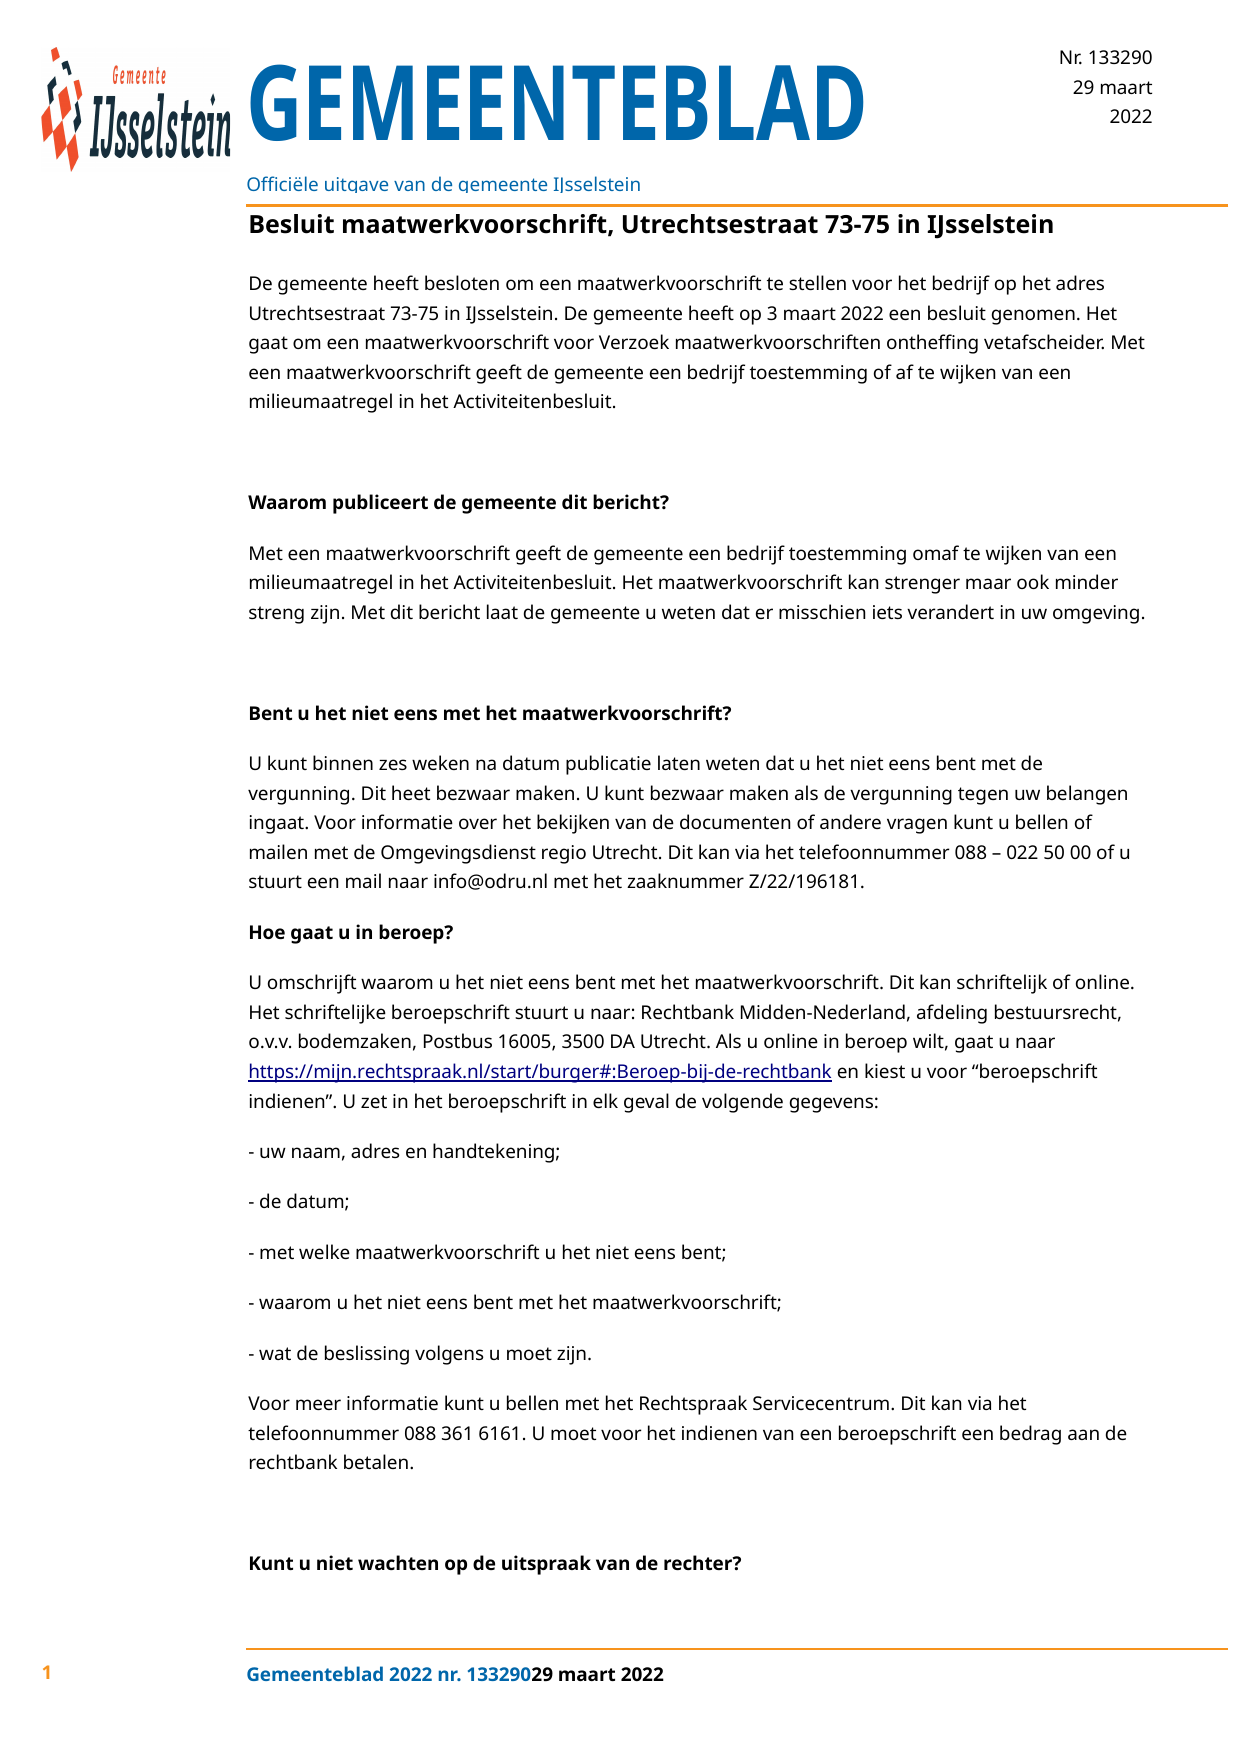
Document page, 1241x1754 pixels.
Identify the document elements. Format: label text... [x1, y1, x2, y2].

text Kunt u niet wachten op de uitspraak van de rechter? [248, 1550, 1152, 1576]
text U kunt binnen zes weken na datum publicatie laten weten dat u het niet eens bent met de vergunning. Dit heet bezwaar maken. U kunt bezwaar maken als de vergunning tegen uw belangen ingaat. Voor informatie over het bekijken van de documenten of andere vragen kunt u bellen of mailen met de Omgevingsdienst regio Utrecht. Dit kan via het telefoonnummer 088 – 022 50 00 of u stuurt een mail naar info@odru.nl met het zaaknummer Z/22/196181. [248, 750, 1152, 894]
text - wat de beslissing volgens u moet zijn. [248, 1340, 1152, 1366]
text De gemeente heeft besloten om een maatwerkvoorschrift te stellen voor het bedrijf op het adres Utrechtsestraat 73-75 in IJsselstein. De gemeente heeft op 3 maart 2022 een besluit genomen. Het gaat om een maatwerkvoorschrift voor Verzoek maatwerkvoorschriften ontheffing vetafscheider. Met een maatwerkvoorschrift geeft de gemeente een bedrijf toestemming of af te wijken van een milieumaatregel in het Activiteitenbesluit. [248, 270, 1152, 414]
text Voor meer informatie kunt u bellen met het Rechtspraak Servicecentrum. Dit kan via het telefoonnummer 088 361 6161. U moet voor het indienen van een beroepschrift een bedrag aan de rechtbank betalen. [248, 1390, 1152, 1475]
text U omschrijft waarom u het niet eens bent met het maatwerkvoorschrift. Dit kan schriftelijk of online. Het schriftelijke beroepschrift stuurt u naar: Rechtbank Midden-Nederland, afdeling bestuursrecht, o.v.v. bodemzaken, Postbus 16005, 3500 DA Utrecht. Als u online in beroep wilt, gaat u naar https://mijn.rechtspraak.nl/start/burger#:Beroep-bij-de-rechtbank en kiest u voor “beroepschrift indienen”. U zet in het beroepschrift in elk geval de volgende gegevens: [248, 969, 1152, 1113]
text Besluit maatwerkvoorschrift, Utrechtsestraat 73-75 in IJsselstein [248, 207, 1152, 241]
text - uw naam, adres en handtekening; [248, 1138, 1152, 1164]
text - de datum; [248, 1189, 1152, 1214]
text Bent u het niet eens met het maatwerkvoorschrift? [248, 700, 1152, 726]
text Waarom publiceert de gemeente dit bericht? [248, 489, 1152, 515]
text - waarom u het niet eens bent met het maatwerkvoorschrift; [248, 1289, 1152, 1315]
text Met een maatwerkvoorschrift geeft de gemeente een bedrijf toestemming omaf te wijken van een milieumaatregel in het Activiteitenbesluit. Het maatwerkvoorschrift kan strenger maar ook minder streng zijn. Met dit bericht laat de gemeente u weten dat er misschien iets verandert in uw omgeving. [248, 540, 1152, 625]
picture [41, 47, 231, 172]
text Hoe gaat u in beroep? [248, 919, 1152, 945]
text - met welke maatwerkvoorschrift u het niet eens bent; [248, 1239, 1152, 1265]
